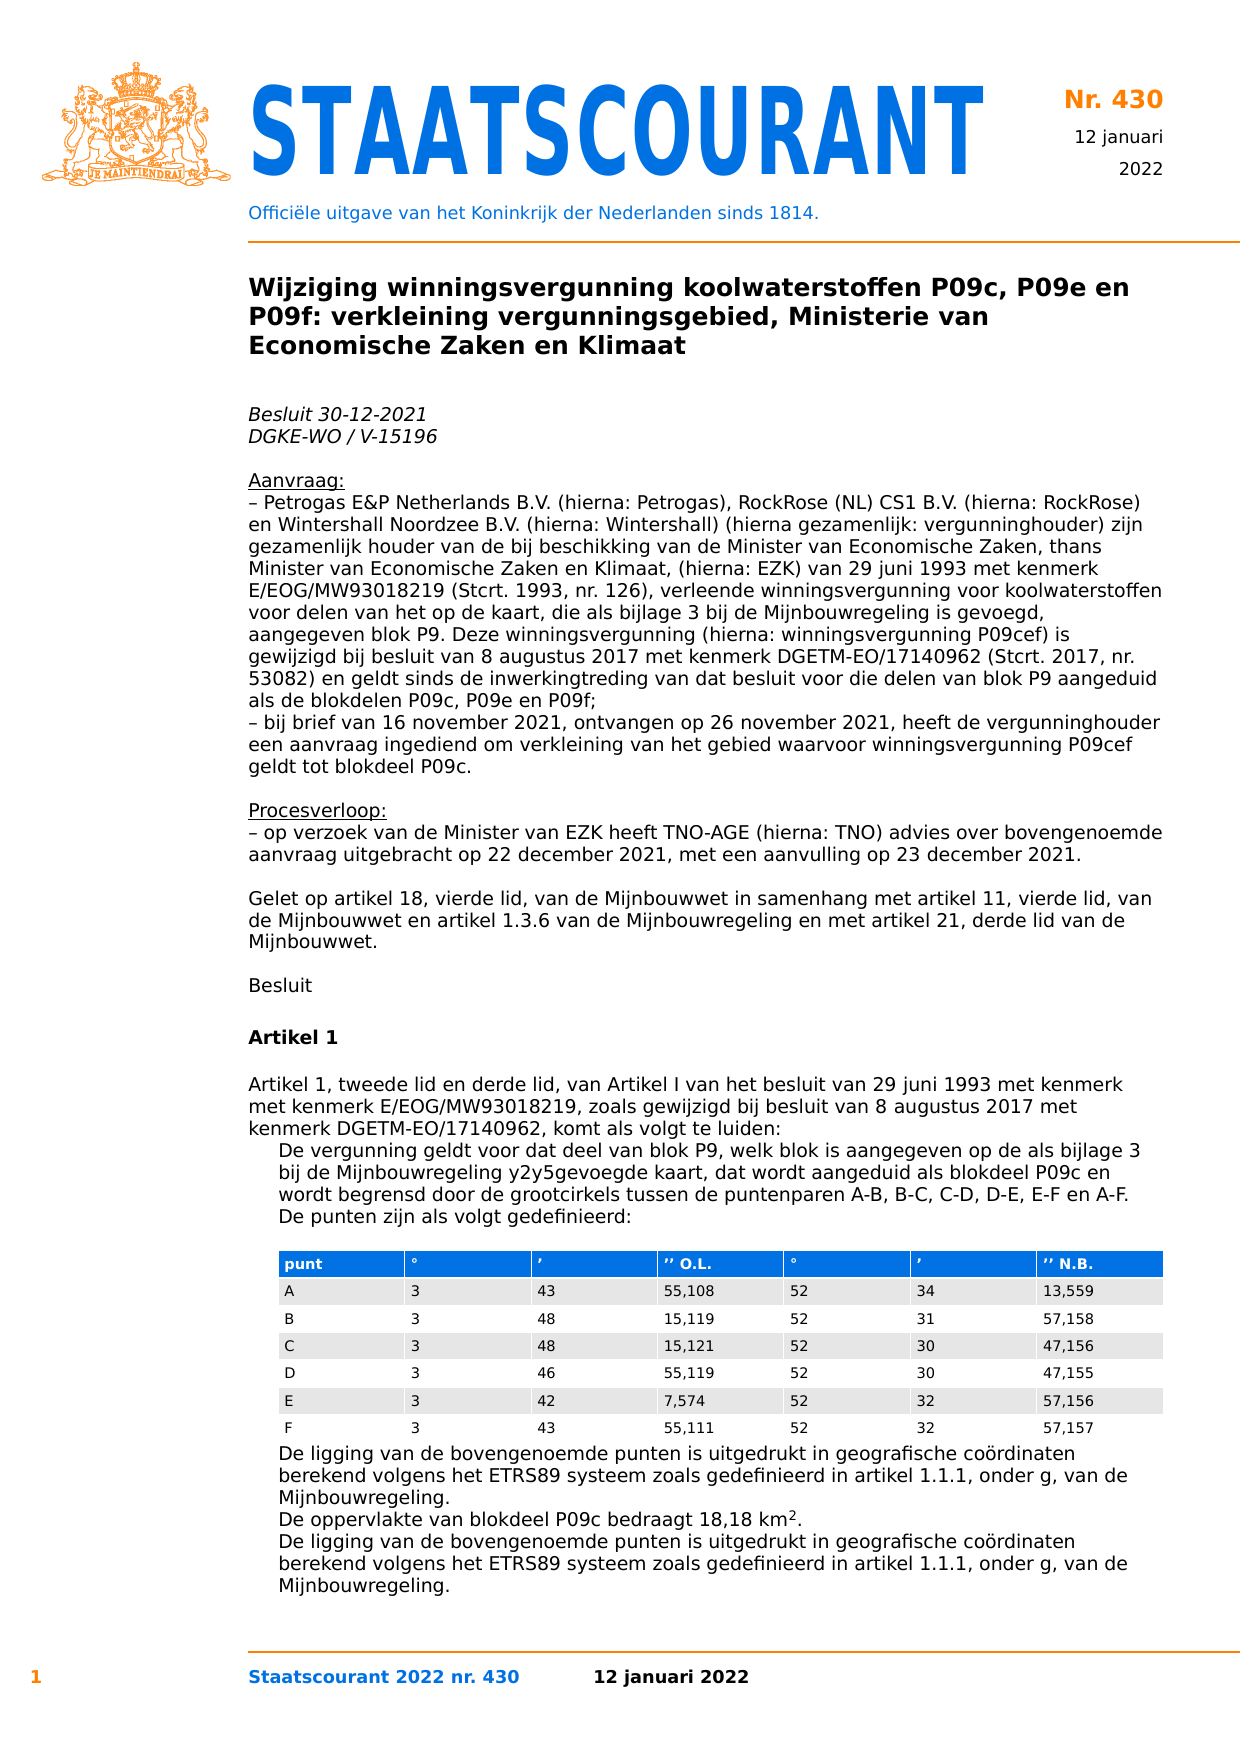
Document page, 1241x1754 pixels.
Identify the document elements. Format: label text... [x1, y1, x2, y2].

table_cell 52 [784, 1279, 910, 1305]
table_header punt [279, 1251, 404, 1277]
table_cell 3 [405, 1415, 531, 1442]
table_cell 12 januari [998, 121, 1240, 153]
table_header ° [405, 1251, 531, 1277]
table_cell 52 [784, 1306, 910, 1332]
table_cell 43 [532, 1415, 657, 1442]
text – Petrogas E&P Netherlands B.V. (hierna: Petrogas), RockRose (NL) CS1 B.V. (hierna: RockRose) en Wintershall Noordzee B.V. (hierna: Wintershall) (hierna gezamenlijk: vergunninghouder) zijn gezamenlijk houder van de bij beschikking van de Minister van Economische Zaken, thans Minister van Economische Zaken en Klimaat, (hierna: EZK) van 29 juni 1993 met kenmerk E/EOG/MW93018219 (Stcrt. 1993, nr. 126), verleende winningsvergunning voor koolwaterstoffen voor delen van het op de kaart, die als bijlage 3 bij de Mijnbouwregeling is gevoegd, aangegeven blok P9. Deze winningsvergunning (hierna: winningsvergunning P09cef) is gewijzigd bij besluit van 8 augustus 2017 met kenmerk DGETM-EO/17140962 (Stcrt. 2017, nr. 53082) en geldt sinds de inwerkingtreding van dat besluit voor die delen van blok P9 aangeduid als de blokdelen P09c, P09e en P09f; [248, 492, 1163, 712]
table_cell 3 [405, 1279, 531, 1305]
table_cell 46 [532, 1361, 657, 1387]
picture [41, 62, 231, 186]
table_cell 43 [532, 1279, 657, 1305]
text De ligging van de bovengenoemde punten is uitgedrukt in geografische coördinaten berekend volgens het ETRS89 systeem zoals gedefinieerd in artikel 1.1.1, onder g, van de Mijnbouwregeling. [278, 1443, 1163, 1509]
text De vergunning geldt voor dat deel van blok P9, welk blok is aangegeven op de als bijlage 3 bij de Mijnbouwregeling y2y5gevoegde kaart, dat wordt aangeduid als blokdeel P09c en wordt begrensd door de grootcirkels tussen de puntenparen A-B, B-C, C-D, D-E, E-F en A-F. [278, 1140, 1163, 1206]
text De ligging van de bovengenoemde punten is uitgedrukt in geografische coördinaten berekend volgens het ETRS89 systeem zoals gedefinieerd in artikel 1.1.1, onder g, van de Mijnbouwregeling. [278, 1531, 1163, 1597]
text Besluit [248, 975, 1163, 997]
subtitle Artikel 1 [248, 1027, 1163, 1049]
table_cell E [279, 1388, 404, 1414]
table_cell C [279, 1333, 404, 1359]
table_cell 55,108 [658, 1279, 783, 1305]
text Procesverloop: [248, 800, 1163, 822]
text Gelet op artikel 18, vierde lid, van de Mijnbouwwet in samenhang met artikel 11, vierde lid, van de Mijnbouwwet en artikel 1.3.6 van de Mijnbouwregeling en met artikel 21, derde lid van de Mijnbouwwet. [248, 887, 1163, 953]
table_cell 52 [784, 1361, 910, 1387]
table_header Nr. 430 [998, 62, 1240, 121]
text DGKE-WO / V-15196 [248, 426, 1163, 448]
table_cell 34 [911, 1279, 1036, 1305]
table_header STAATSCOURANT [248, 62, 998, 203]
table_cell 57,157 [1037, 1415, 1163, 1442]
table_cell 47,156 [1037, 1333, 1163, 1359]
table_cell D [279, 1361, 404, 1387]
table_cell 48 [532, 1306, 657, 1332]
subtitle Wijziging winningsvergunning koolwaterstoffen P09c, P09e en P09f: verkleining vergunningsgebied, Ministerie van Economische Zaken en Klimaat [248, 273, 1163, 361]
table_cell F [279, 1415, 404, 1442]
table_header [25, 62, 248, 241]
table_cell 3 [405, 1388, 531, 1414]
table_cell 52 [784, 1415, 910, 1442]
table_cell 52 [784, 1333, 910, 1359]
table_header ’’ N.B. [1037, 1251, 1163, 1277]
text De punten zijn als volgt gedefinieerd: [278, 1206, 1163, 1228]
text Artikel 1, tweede lid en derde lid, van Artikel I van het besluit van 29 juni 1993 met kenmerk met kenmerk E/EOG/MW93018219, zoals gewijzigd bij besluit van 8 augustus 2017 met kenmerk DGETM-EO/17140962, komt als volgt te luiden: [248, 1074, 1163, 1140]
table_cell 30 [911, 1333, 1036, 1359]
table_cell 3 [405, 1361, 531, 1387]
table_cell 13,559 [1037, 1279, 1163, 1305]
table_cell Officiële uitgave van het Koninkrijk der Nederlanden sinds 1814. [248, 203, 1240, 241]
table_cell 47,155 [1037, 1361, 1163, 1387]
table_cell A [279, 1279, 404, 1305]
table_cell 15,119 [658, 1306, 783, 1332]
table_cell 48 [532, 1333, 657, 1359]
table_cell 57,158 [1037, 1306, 1163, 1332]
table_header ° [784, 1251, 910, 1277]
table_cell 55,119 [658, 1361, 783, 1387]
text – bij brief van 16 november 2021, ontvangen op 26 november 2021, heeft de vergunninghouder een aanvraag ingediend om verkleining van het gebied waarvoor winningsvergunning P09cef geldt tot blokdeel P09c. [248, 712, 1163, 778]
table_cell 52 [784, 1388, 910, 1414]
table_header ’’ O.L. [658, 1251, 783, 1277]
table_cell 42 [532, 1388, 657, 1414]
text Aanvraag: [248, 470, 1163, 492]
table_header ’ [911, 1251, 1036, 1277]
table_cell 55,111 [658, 1415, 783, 1442]
table_cell 32 [911, 1388, 1036, 1414]
table_cell 7,574 [658, 1388, 783, 1414]
table_cell 31 [911, 1306, 1036, 1332]
table_cell 3 [405, 1306, 531, 1332]
text Besluit 30-12-2021 [248, 404, 1163, 426]
table_cell 32 [911, 1415, 1036, 1442]
text De oppervlakte van blokdeel P09c bedraagt 18,18 km2. [278, 1509, 1163, 1531]
table_cell 57,156 [1037, 1388, 1163, 1414]
table_cell 2022 [998, 153, 1240, 203]
text – op verzoek van de Minister van EZK heeft TNO-AGE (hierna: TNO) advies over bovengenoemde aanvraag uitgebracht op 22 december 2021, met een aanvulling op 23 december 2021. [248, 822, 1163, 866]
table_cell 3 [405, 1333, 531, 1359]
table_header ’ [532, 1251, 657, 1277]
table_cell B [279, 1306, 404, 1332]
table_cell 15,121 [658, 1333, 783, 1359]
table_cell 30 [911, 1361, 1036, 1387]
